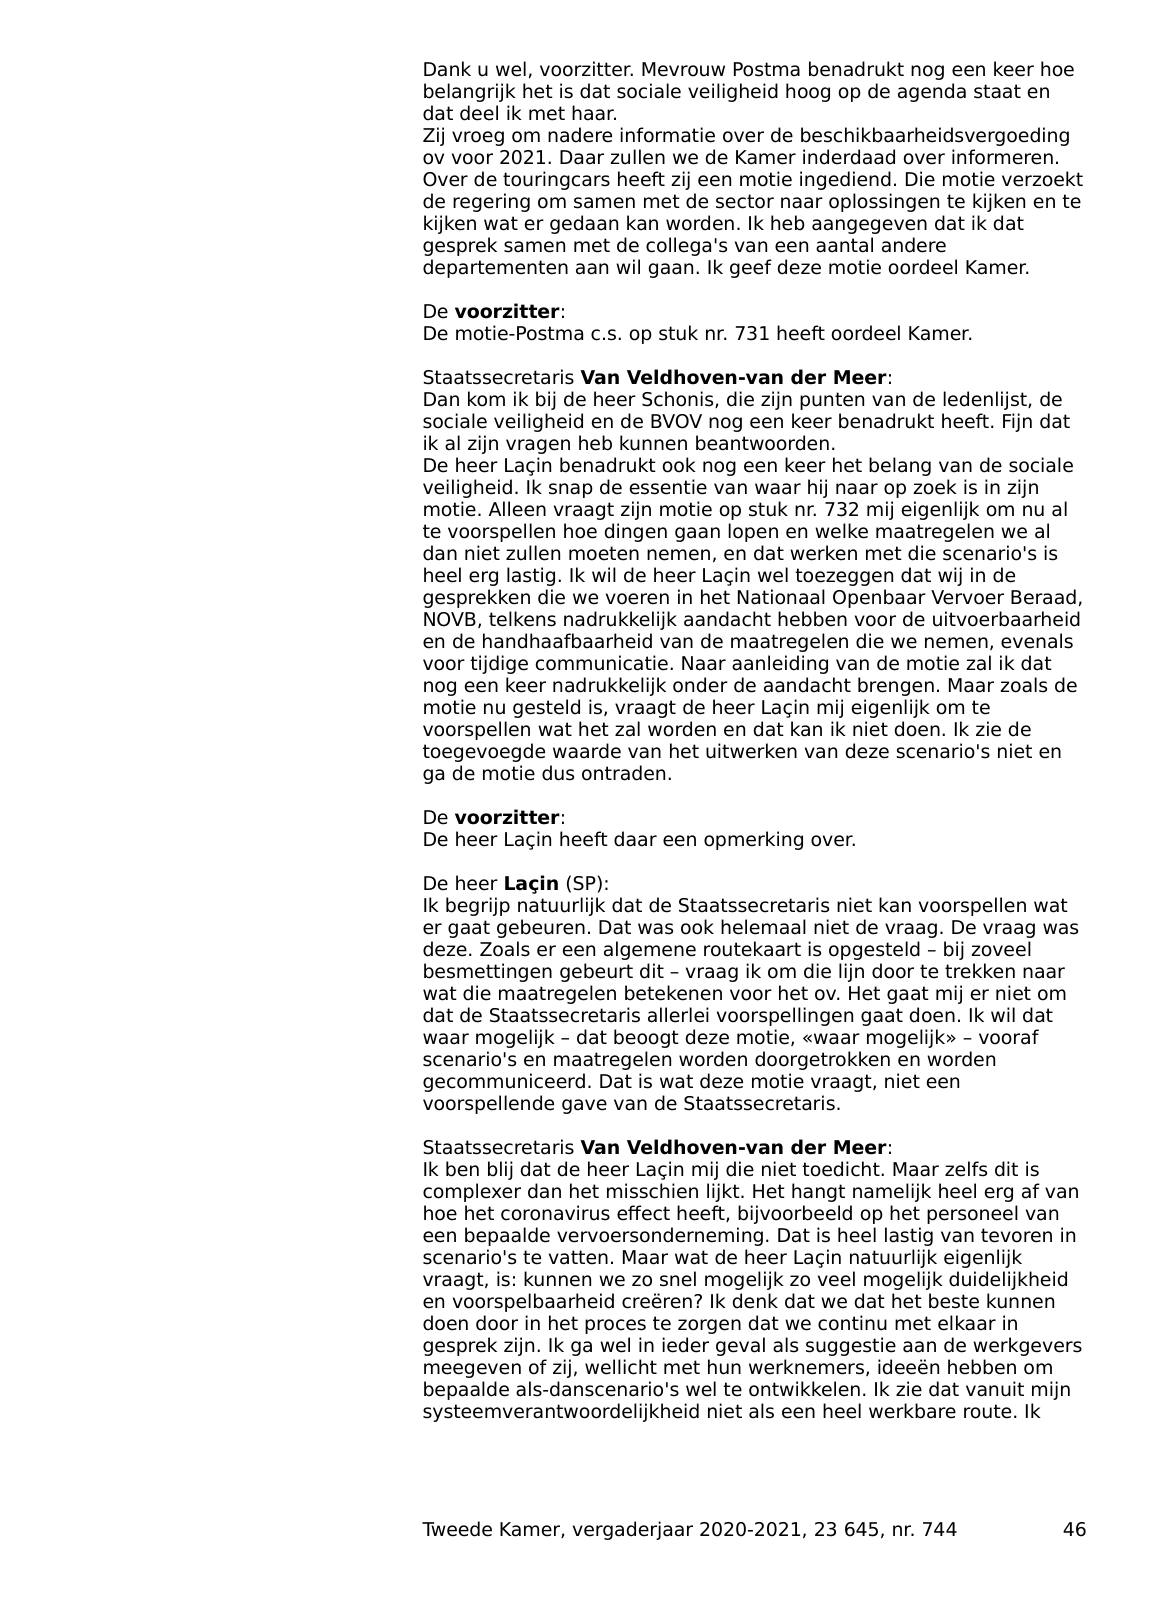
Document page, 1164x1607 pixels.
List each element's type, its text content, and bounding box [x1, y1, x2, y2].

text De heer Laçin (SP): [422, 873, 1087, 895]
text De heer Laçin heeft daar een opmerking over. [422, 829, 1087, 851]
text De heer Laçin benadrukt ook nog een keer het belang van de sociale veiligheid. Ik snap de essentie van waar hij naar op zoek is in zijn motie. Alleen vraagt zijn motie op stuk nr. 732 mij eigenlijk om nu al te voorspellen hoe dingen gaan lopen en welke maatregelen we al dan niet zullen moeten nemen, en dat werken met die scenario's is heel erg lastig. Ik wil de heer Laçin wel toezeggen dat wij in de gesprekken die we voeren in het Nationaal Openbaar Vervoer Beraad, NOVB, telkens nadrukkelijk aandacht hebben voor de uitvoerbaarheid en de handhaafbaarheid van de maatregelen die we nemen, evenals voor tijdige communicatie. Naar aanleiding van de motie zal ik dat nog een keer nadrukkelijk onder de aandacht brengen. Maar zoals de motie nu gesteld is, vraagt de heer Laçin mij eigenlijk om te voorspellen wat het zal worden en dat kan ik niet doen. Ik zie de toegevoegde waarde van het uitwerken van deze scenario's niet en ga de motie dus ontraden. [422, 455, 1087, 785]
text Staatssecretaris Van Veldhoven-van der Meer: [422, 1137, 1087, 1159]
text Staatssecretaris Van Veldhoven-van der Meer: [422, 367, 1087, 389]
text Ik begrijp natuurlijk dat de Staatssecretaris niet kan voorspellen wat er gaat gebeuren. Dat was ook helemaal niet de vraag. De vraag was deze. Zoals er een algemene routekaart is opgesteld – bij zoveel besmettingen gebeurt dit – vraag ik om die lijn door te trekken naar wat die maatregelen betekenen voor het ov. Het gaat mij er niet om dat de Staatssecretaris allerlei voorspellingen gaat doen. Ik wil dat waar mogelijk – dat beoogt deze motie, «waar mogelijk» – vooraf scenario's en maatregelen worden doorgetrokken en worden gecommuniceerd. Dat is wat deze motie vraagt, niet een voorspellende gave van de Staatssecretaris. [422, 895, 1087, 1115]
text Zij vroeg om nadere informatie over de beschikbaarheidsvergoeding ov voor 2021. Daar zullen we de Kamer inderdaad over informeren. [422, 125, 1087, 169]
text Over de touringcars heeft zij een motie ingediend. Die motie verzoekt de regering om samen met de sector naar oplossingen te kijken en te kijken wat er gedaan kan worden. Ik heb aangegeven dat ik dat gesprek samen met de collega's van een aantal andere departementen aan wil gaan. Ik geef deze motie oordeel Kamer. [422, 169, 1087, 279]
text De voorzitter: [422, 807, 1087, 829]
text Dan kom ik bij de heer Schonis, die zijn punten van de ledenlijst, de sociale veiligheid en de BVOV nog een keer benadrukt heeft. Fijn dat ik al zijn vragen heb kunnen beantwoorden. [422, 389, 1087, 455]
text De voorzitter: [422, 301, 1087, 323]
text Dank u wel, voorzitter. Mevrouw Postma benadrukt nog een keer hoe belangrijk het is dat sociale veiligheid hoog op de agenda staat en dat deel ik met haar. [422, 59, 1087, 125]
text De motie-Postma c.s. op stuk nr. 731 heeft oordeel Kamer. [422, 323, 1087, 345]
text Ik ben blij dat de heer Laçin mij die niet toedicht. Maar zelfs dit is complexer dan het misschien lijkt. Het hangt namelijk heel erg af van hoe het coronavirus effect heeft, bijvoorbeeld op het personeel van een bepaalde vervoersonderneming. Dat is heel lastig van tevoren in scenario's te vatten. Maar wat de heer Laçin natuurlijk eigenlijk vraagt, is: kunnen we zo snel mogelijk zo veel mogelijk duidelijkheid en voorspelbaarheid creëren? Ik denk dat we dat het beste kunnen doen door in het proces te zorgen dat we continu met elkaar in gesprek zijn. Ik ga wel in ieder geval als suggestie aan de werkgevers meegeven of zij, wellicht met hun werknemers, ideeën hebben om bepaalde als-danscenario's wel te ontwikkelen. Ik zie dat vanuit mijn systeemverantwoordelijkheid niet als een heel werkbare route. Ik [422, 1159, 1087, 1423]
